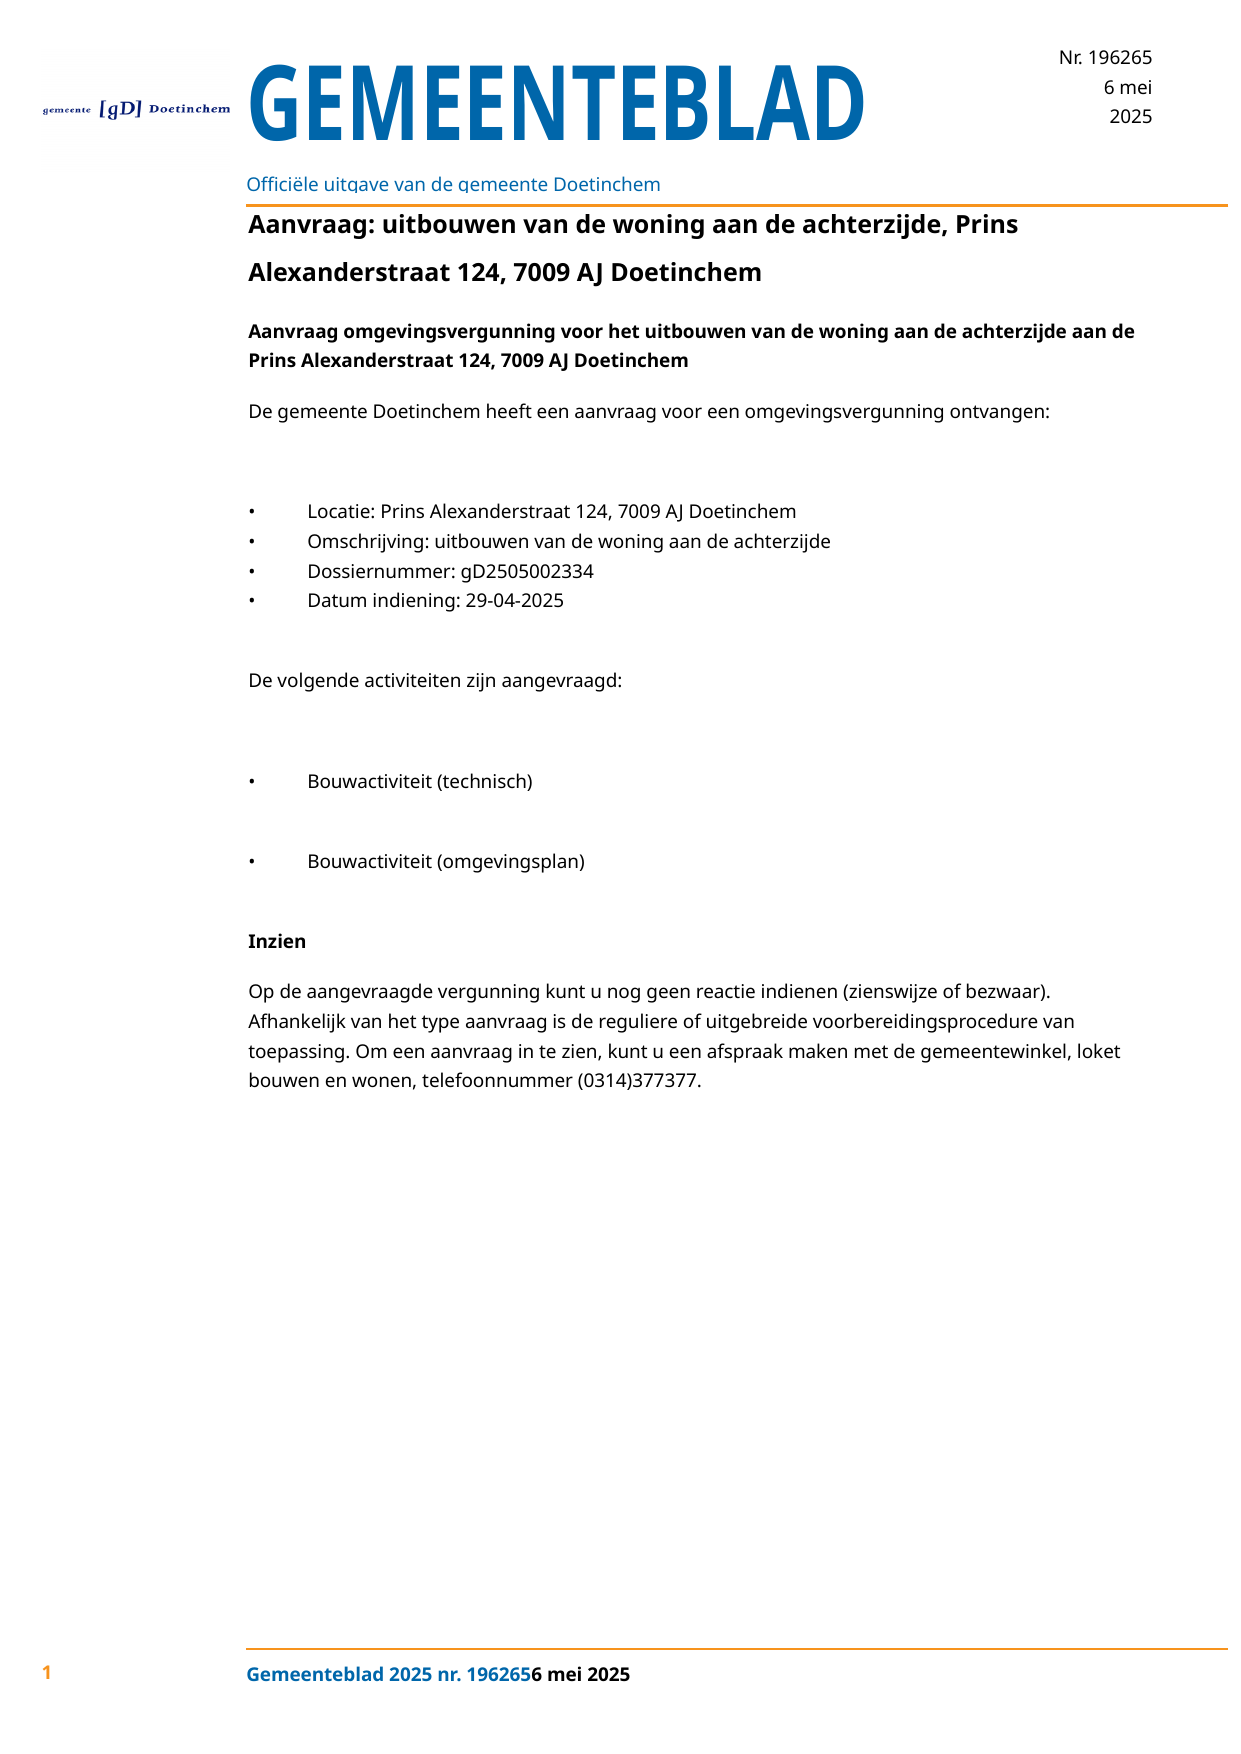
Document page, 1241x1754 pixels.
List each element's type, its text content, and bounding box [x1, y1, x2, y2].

text De gemeente Doetinchem heeft een aanvraag voor een omgevingsvergunning ontvangen: [248, 398, 1152, 424]
picture [41, 47, 231, 172]
list Locatie: Prins Alexanderstraat 124, 7009 AJ Doetinchem [248, 499, 1152, 524]
list Dossiernummer: gD2505002334 [248, 558, 1152, 584]
text Op de aangevraagde vergunning kunt u nog geen reactie indienen (zienswijze of bezwaar). Afhankelijk van het type aanvraag is de reguliere of uitgebreide voorbereidingsprocedure van toepassing. Om een aanvraag in te zien, kunt u een afspraak maken met de gemeentewinkel, loket bouwen en wonen, telefoonnummer (0314)377377. [248, 979, 1152, 1093]
text Aanvraag omgevingsvergunning voor het uitbouwen van de woning aan de achterzijde aan de Prins Alexanderstraat 124, 7009 AJ Doetinchem [248, 318, 1152, 373]
text De volgende activiteiten zijn aangevraagd: [248, 667, 1152, 693]
list Omschrijving: uitbouwen van de woning aan de achterzijde [248, 528, 1152, 554]
list Datum indiening: 29-04-2025 [248, 587, 1152, 613]
text Inzien [248, 928, 1152, 954]
list Bouwactiviteit (technisch) [248, 768, 1152, 794]
text Aanvraag: uitbouwen van de woning aan de achterzijde, Prins Alexanderstraat 124, 7009 AJ Doetinchem [248, 207, 1152, 288]
list Bouwactiviteit (omgevingsplan) [248, 848, 1152, 874]
